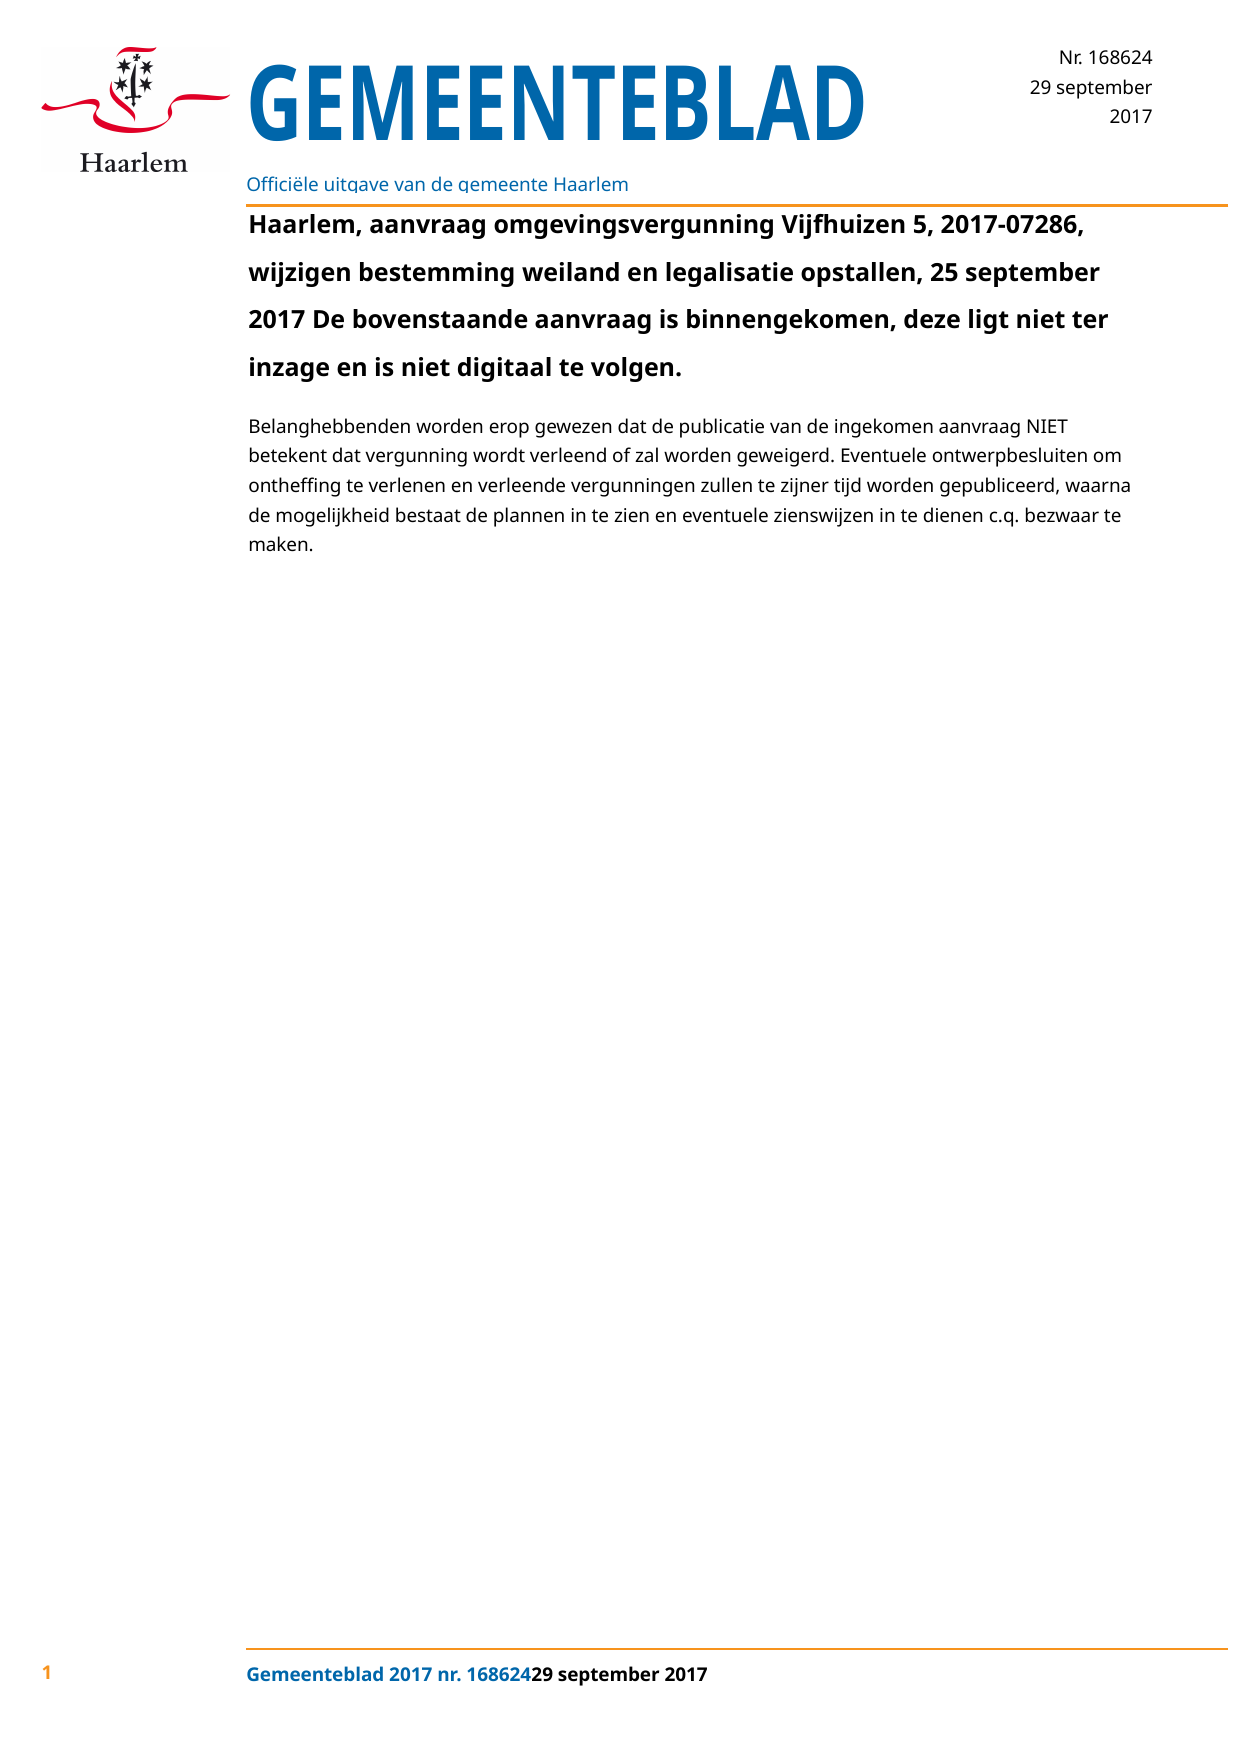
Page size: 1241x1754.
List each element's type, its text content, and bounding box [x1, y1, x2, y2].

picture [41, 47, 231, 172]
text Belanghebbenden worden erop gewezen dat de publicatie van de ingekomen aanvraag NIET betekent dat vergunning wordt verleend of zal worden geweigerd. Eventuele ontwerpbesluiten om ontheffing te verlenen en verleende vergunningen zullen te zijner tijd worden gepubliceerd, waarna de mogelijkheid bestaat de plannen in te zien en eventuele zienswijzen in te dienen c.q. bezwaar te maken. [248, 413, 1152, 557]
text Haarlem, aanvraag omgevingsvergunning Vijfhuizen 5, 2017-07286, wijzigen bestemming weiland en legalisatie opstallen, 25 september 2017 De bovenstaande aanvraag is binnengekomen, deze ligt niet ter inzage en is niet digitaal te volgen. [248, 207, 1152, 384]
